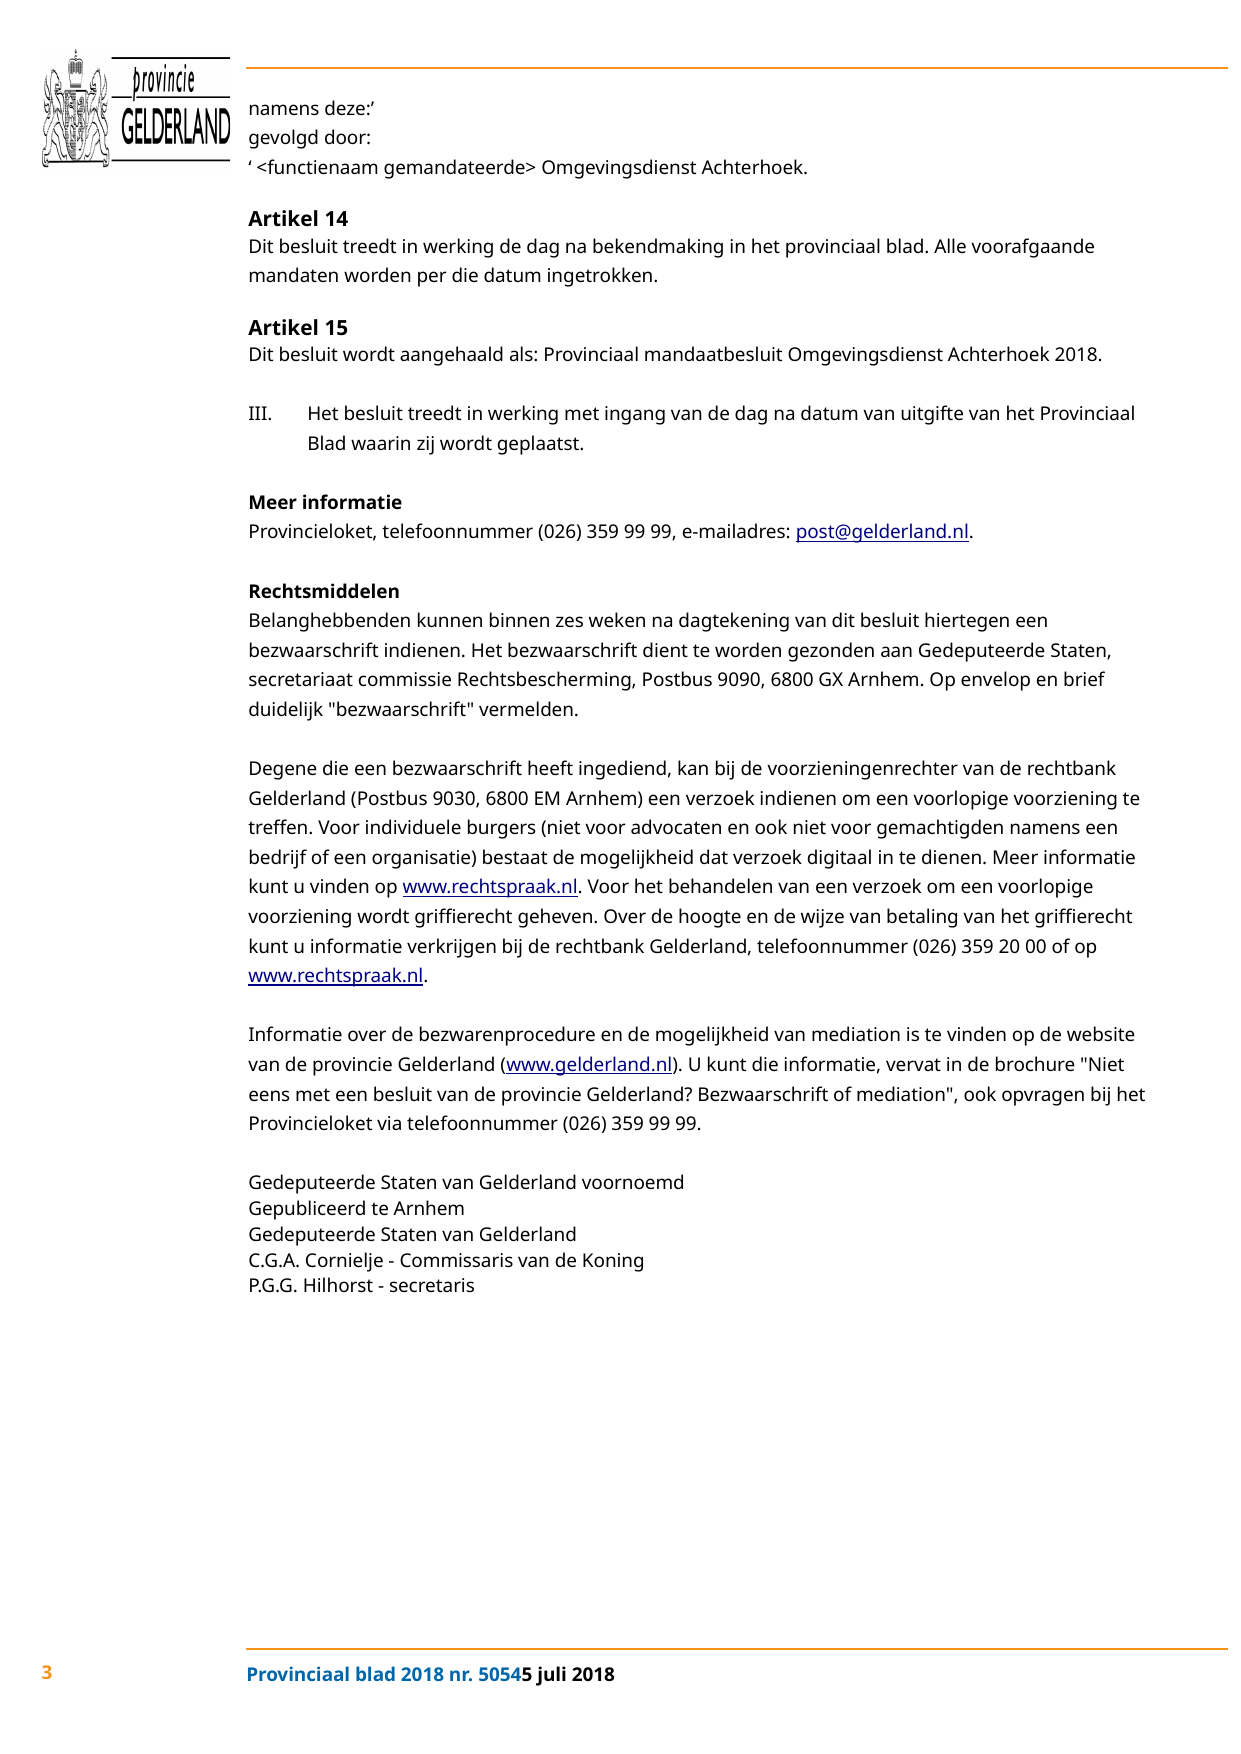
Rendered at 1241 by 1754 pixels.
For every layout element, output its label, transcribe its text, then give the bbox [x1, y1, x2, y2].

text Meer informatie [248, 489, 1152, 515]
text Gepubliceerd te Arnhem [248, 1195, 1152, 1221]
list Het besluit treedt in werking met ingang van de dag na datum van uitgifte van het Provinciaal Blad waarin zij wordt geplaatst. [248, 400, 1152, 456]
text namens deze:’ [248, 95, 1152, 121]
text P.G.G. Hilhorst - secretaris [248, 1272, 1152, 1298]
text Gedeputeerde Staten van Gelderland voornoemd [248, 1169, 1152, 1195]
text Provincieloket, telefoonnummer (026) 359 99 99, e-mailadres: post@gelderland.nl. [248, 519, 1152, 544]
text Artikel 14 [248, 204, 1152, 233]
text Belanghebbenden kunnen binnen zes weken na dagtekening van dit besluit hiertegen een bezwaarschrift indienen. Het bezwaarschrift dient te worden gezonden aan Gedeputeerde Staten, secretariaat commissie Rechtsbescherming, Postbus 9090, 6800 GX Arnhem. Op envelop en brief duidelijk "bezwaarschrift" vermelden. [248, 607, 1152, 722]
text Informatie over de bezwarenprocedure en de mogelijkheid van mediation is te vinden op de website van de provincie Gelderland (www.gelderland.nl). U kunt die informatie, vervat in de brochure "Niet eens met een besluit van de provincie Gelderland? Bezwaarschrift of mediation", ook opvragen bij het Provincieloket via telefoonnummer (026) 359 99 99. [248, 1022, 1152, 1136]
text Dit besluit wordt aangehaald als: Provinciaal mandaatbesluit Omgevingsdienst Achterhoek 2018. [248, 341, 1152, 367]
text C.G.A. Cornielje - Commissaris van de Koning [248, 1247, 1152, 1272]
text Artikel 15 [248, 313, 1152, 341]
text Dit besluit treedt in werking de dag na bekendmaking in het provinciaal blad. Alle voorafgaande mandaten worden per die datum ingetrokken. [248, 233, 1152, 288]
text ‘ <functienaam gemandateerde> Omgevingsdienst Achterhoek. [248, 154, 1152, 180]
text Degene die een bezwaarschrift heeft ingediend, kan bij de voorzieningenrechter van de rechtbank Gelderland (Postbus 9030, 6800 EM Arnhem) een verzoek indienen om een voorlopige voorziening te treffen. Voor individuele burgers (niet voor advocaten en ook niet voor gemachtigden namens een bedrijf of een organisatie) bestaat de mogelijkheid dat verzoek digitaal in te dienen. Meer informatie kunt u vinden op www.rechtspraak.nl. Voor het behandelen van een verzoek om een voorlopige voorziening wordt griffierecht geheven. Over de hoogte en de wijze van betaling van het griffierecht kunt u informatie verkrijgen bij de rechtbank Gelderland, telefoonnummer (026) 359 20 00 of op www.rechtspraak.nl. [248, 755, 1152, 988]
text Rechtsmiddelen [248, 578, 1152, 604]
text Gedeputeerde Staten van Gelderland [248, 1221, 1152, 1247]
text gevolgd door: [248, 124, 1152, 150]
picture [41, 47, 231, 172]
